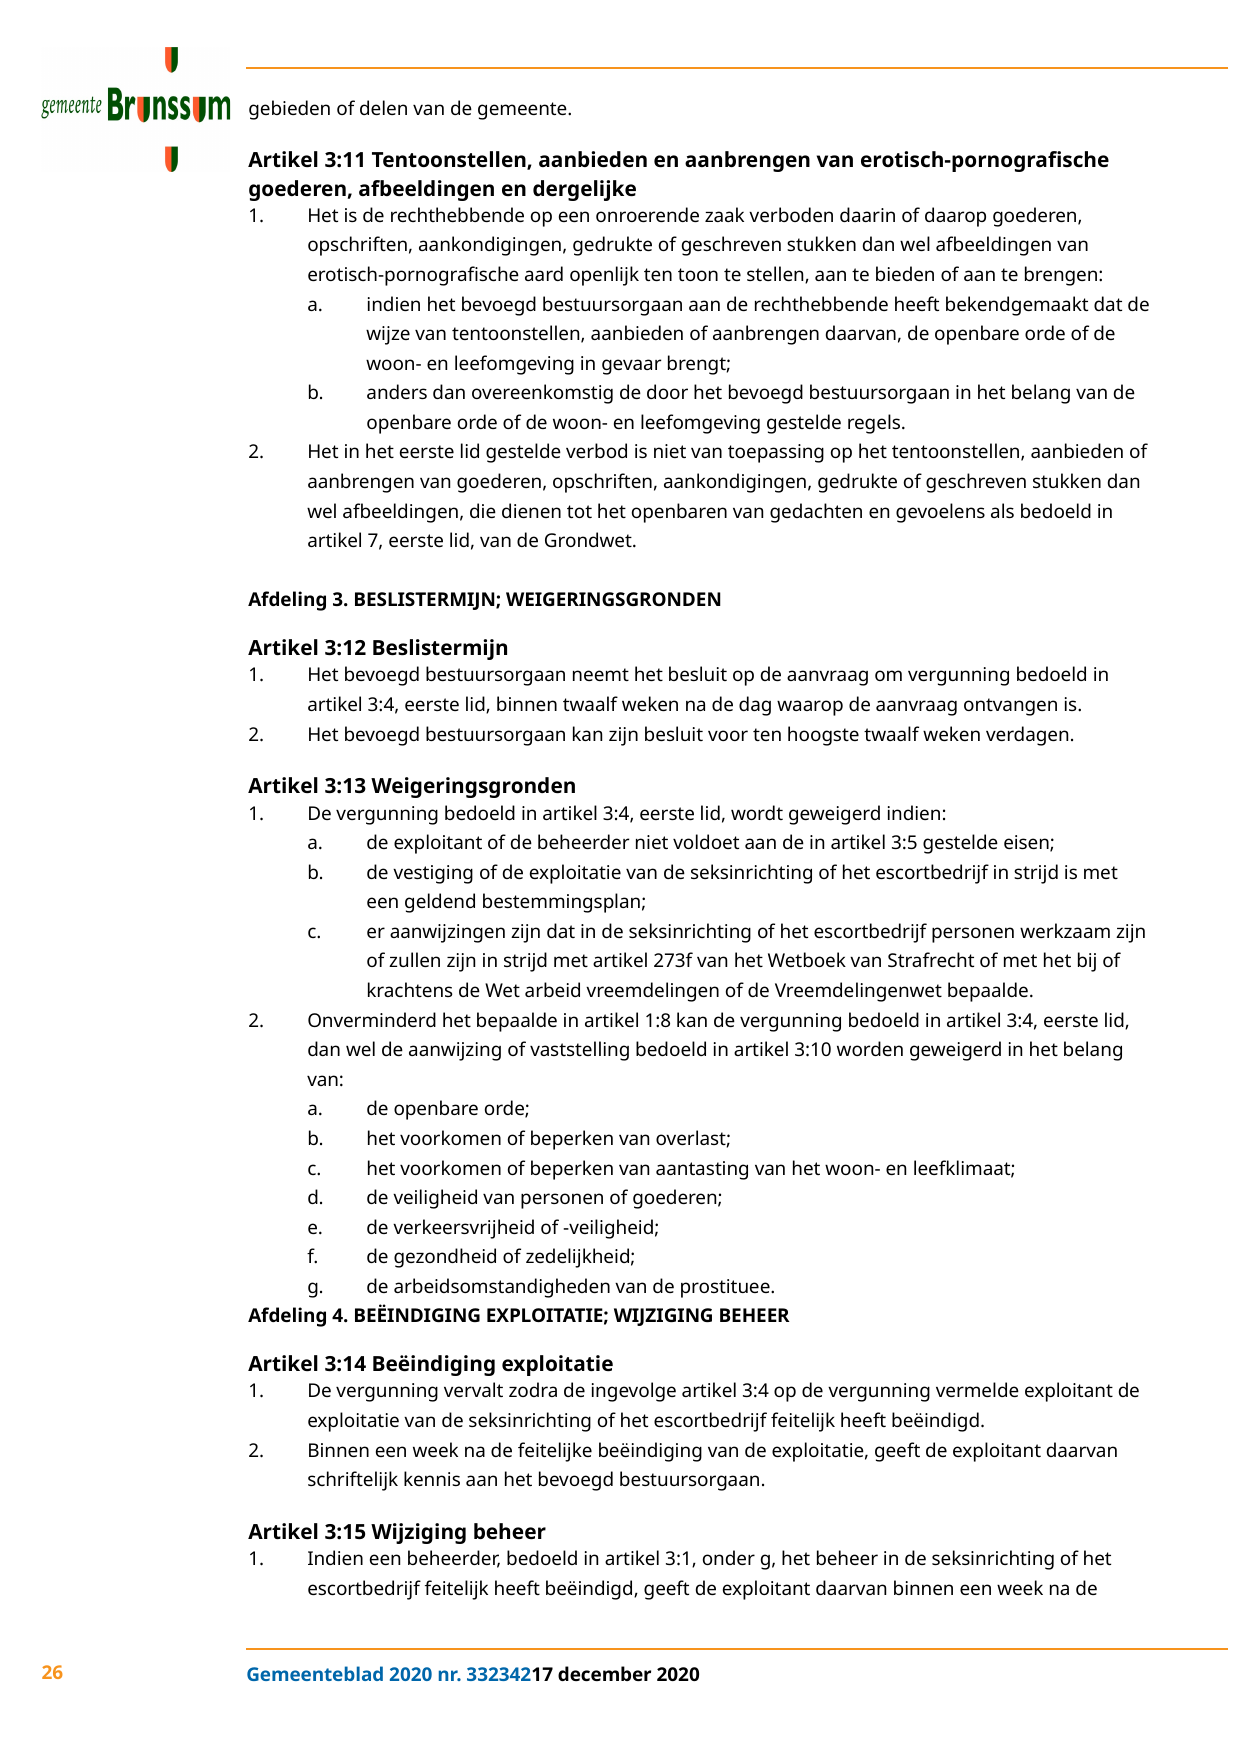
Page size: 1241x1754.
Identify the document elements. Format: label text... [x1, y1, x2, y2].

list er aanwijzingen zijn dat in de seksinrichting of het escortbedrijf personen werkzaam zijn of zullen zijn in strijd met artikel 273f van het Wetboek van Strafrecht of met het bij of krachtens de Wet arbeid vreemdelingen of de Vreemdelingenwet bepaalde. [307, 918, 1152, 1003]
text Artikel 3:11 Tentoonstellen, aanbieden en aanbrengen van erotisch-pornografische goederen, afbeeldingen en dergelijke [248, 145, 1152, 202]
list Het bevoegd bestuursorgaan kan zijn besluit voor ten hoogste twaalf weken verdagen. [248, 721, 1152, 747]
list De vergunning bedoeld in artikel 3:4, eerste lid, wordt geweigerd indien: [248, 800, 1152, 825]
list het voorkomen of beperken van overlast; [307, 1125, 1152, 1151]
text Artikel 3:14 Beëindiging exploitatie [248, 1349, 1152, 1378]
text Afdeling 4. BEËINDIGING EXPLOITATIE; WIJZIGING BEHEER [248, 1303, 1152, 1328]
text gebieden of delen van de gemeente. [248, 95, 1152, 121]
list de verkeersvrijheid of -veiligheid; [307, 1214, 1152, 1239]
list de gezondheid of zedelijkheid; [307, 1243, 1152, 1269]
text Afdeling 3. BESLISTERMIJN; WEIGERINGSGRONDEN [248, 587, 1152, 612]
text Artikel 3:15 Wijziging beheer [248, 1517, 1152, 1545]
list de openbare orde; [307, 1096, 1152, 1121]
list het voorkomen of beperken van aantasting van het woon- en leefklimaat; [307, 1155, 1152, 1180]
text Artikel 3:13 Weigeringsgronden [248, 771, 1152, 800]
list de vestiging of de exploitatie van de seksinrichting of het escortbedrijf in strijd is met een geldend bestemmingsplan; [307, 859, 1152, 914]
list indien het bevoegd bestuursorgaan aan de rechthebbende heeft bekendgemaakt dat de wijze van tentoonstellen, aanbieden of aanbrengen daarvan, de openbare orde of de woon- en leefomgeving in gevaar brengt; [307, 291, 1152, 376]
list anders dan overeenkomstig de door het bevoegd bestuursorgaan in het belang van de openbare orde of de woon- en leefomgeving gestelde regels. [307, 379, 1152, 435]
list Het is de rechthebbende op een onroerende zaak verboden daarin of daarop goederen, opschriften, aankondigingen, gedrukte of geschreven stukken dan wel afbeeldingen van erotisch-pornografische aard openlijk ten toon te stellen, aan te bieden of aan te brengen: [248, 202, 1152, 287]
list Onverminderd het bepaalde in artikel 1:8 kan de vergunning bedoeld in artikel 3:4, eerste lid, dan wel de aanwijzing of vaststelling bedoeld in artikel 3:10 worden geweigerd in het belang van: [248, 1007, 1152, 1092]
text Artikel 3:12 Beslistermijn [248, 633, 1152, 662]
list De vergunning vervalt zodra de ingevolge artikel 3:4 op de vergunning vermelde exploitant de exploitatie van de seksinrichting of het escortbedrijf feitelijk heeft beëindigd. [248, 1378, 1152, 1433]
list Binnen een week na de feitelijke beëindiging van de exploitatie, geeft de exploitant daarvan schriftelijk kennis aan het bevoegd bestuursorgaan. [248, 1437, 1152, 1492]
list de veiligheid van personen of goederen; [307, 1184, 1152, 1210]
picture [41, 47, 231, 172]
list Indien een beheerder, bedoeld in artikel 3:1, onder g, het beheer in de seksinrichting of het escortbedrijf feitelijk heeft beëindigd, geeft de exploitant daarvan binnen een week na de [248, 1545, 1152, 1601]
list Het in het eerste lid gestelde verbod is niet van toepassing op het tentoonstellen, aanbieden of aanbrengen van goederen, opschriften, aankondigingen, gedrukte of geschreven stukken dan wel afbeeldingen, die dienen tot het openbaren van gedachten en gevoelens als bedoeld in artikel 7, eerste lid, van de Grondwet. [248, 439, 1152, 553]
list Het bevoegd bestuursorgaan neemt het besluit op de aanvraag om vergunning bedoeld in artikel 3:4, eerste lid, binnen twaalf weken na de dag waarop de aanvraag ontvangen is. [248, 662, 1152, 717]
list de exploitant of de beheerder niet voldoet aan de in artikel 3:5 gestelde eisen; [307, 829, 1152, 855]
list de arbeidsomstandigheden van de prostituee. [307, 1273, 1152, 1299]
